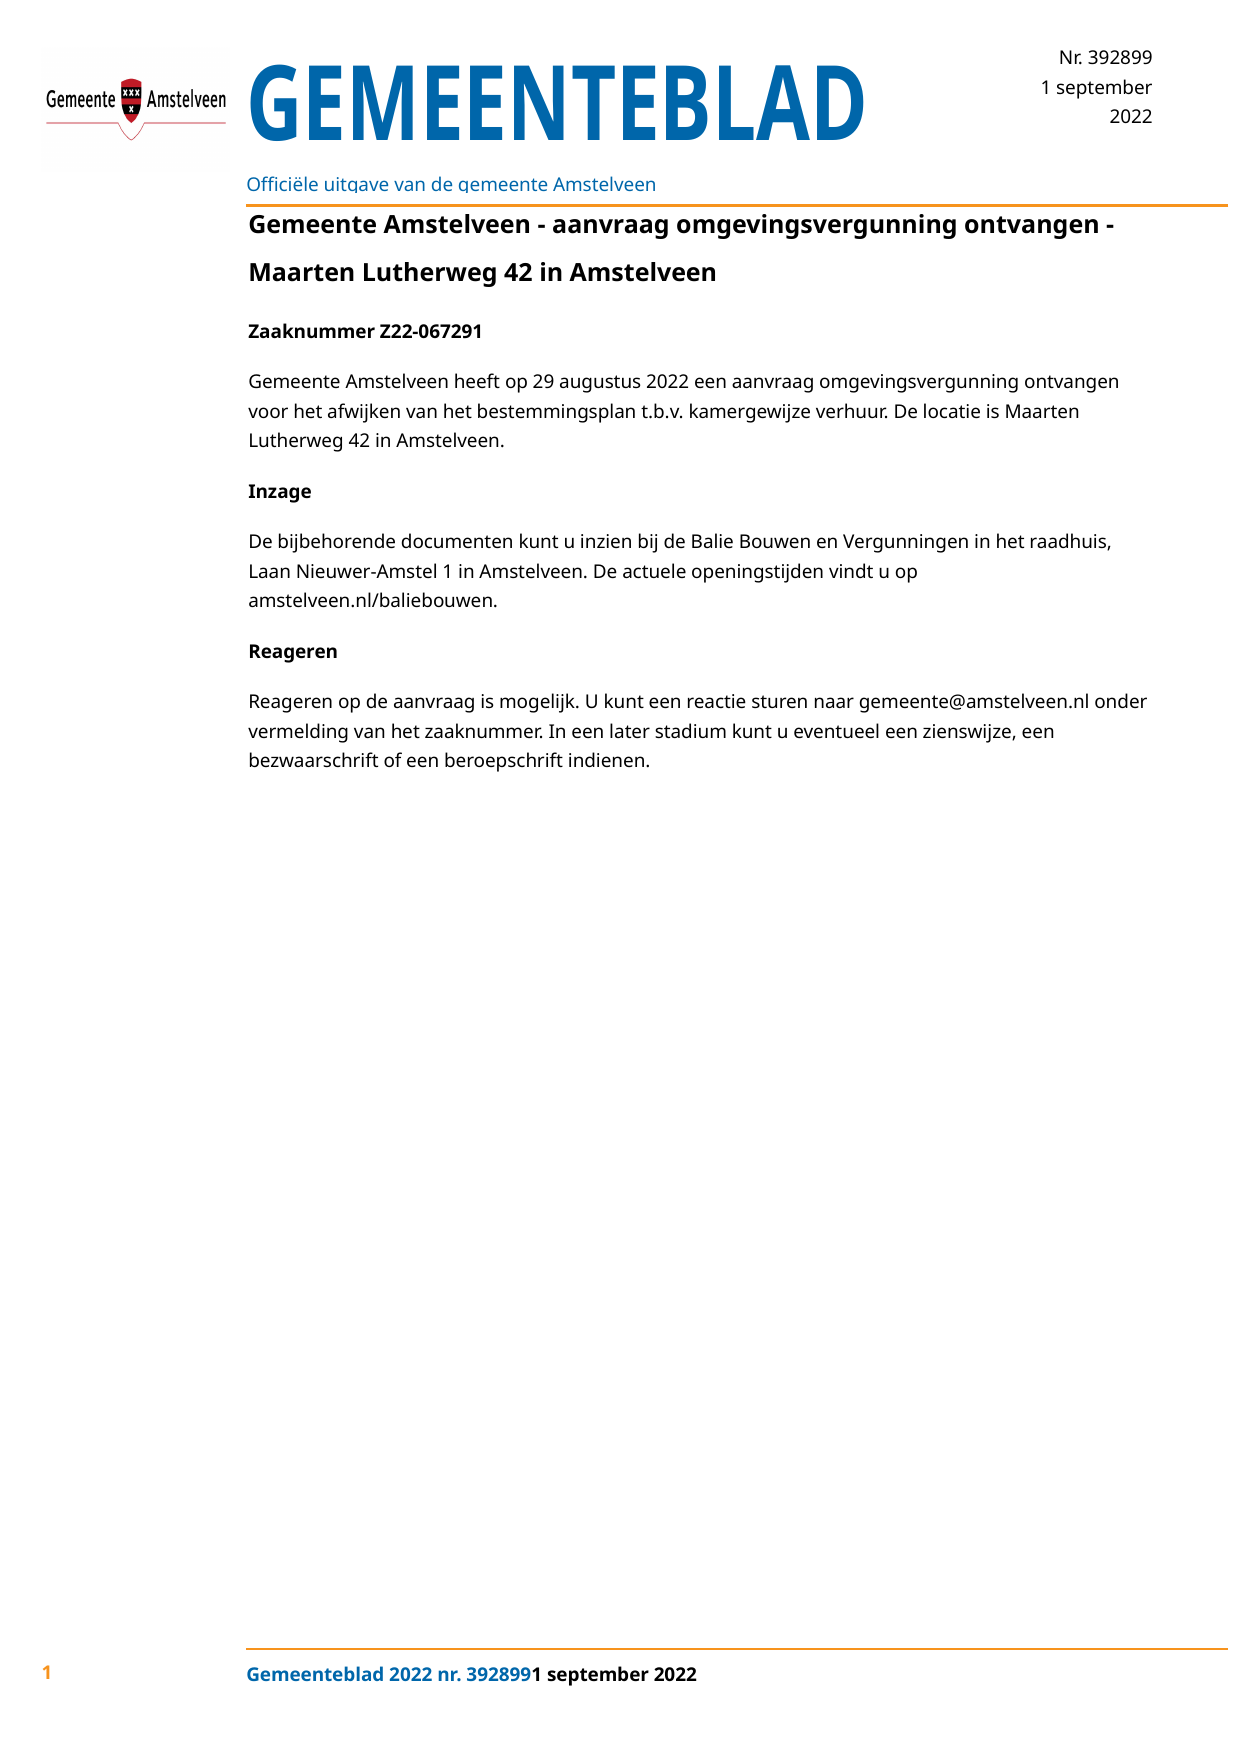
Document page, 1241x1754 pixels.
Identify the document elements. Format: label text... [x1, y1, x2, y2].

text Reageren op de aanvraag is mogelijk. U kunt een reactie sturen naar gemeente@amstelveen.nl onder vermelding van het zaaknummer. In een later stadium kunt u eventueel een zienswijze, een bezwaarschrift of een beroepschrift indienen. [248, 688, 1152, 773]
text Reageren [248, 638, 1152, 664]
text Gemeente Amstelveen - aanvraag omgevingsvergunning ontvangen - Maarten Lutherweg 42 in Amstelveen [248, 207, 1152, 288]
text Zaaknummer Z22-067291 [248, 318, 1152, 344]
text Gemeente Amstelveen heeft op 29 augustus 2022 een aanvraag omgevingsvergunning ontvangen voor het afwijken van het bestemmingsplan t.b.v. kamergewijze verhuur. De locatie is Maarten Lutherweg 42 in Amstelveen. [248, 368, 1152, 453]
text De bijbehorende documenten kunt u inzien bij de Balie Bouwen en Vergunningen in het raadhuis, Laan Nieuwer-Amstel 1 in Amstelveen. De actuele openingstijden vindt u op amstelveen.nl/baliebouwen. [248, 528, 1152, 613]
picture [41, 47, 231, 172]
text Inzage [248, 478, 1152, 504]
